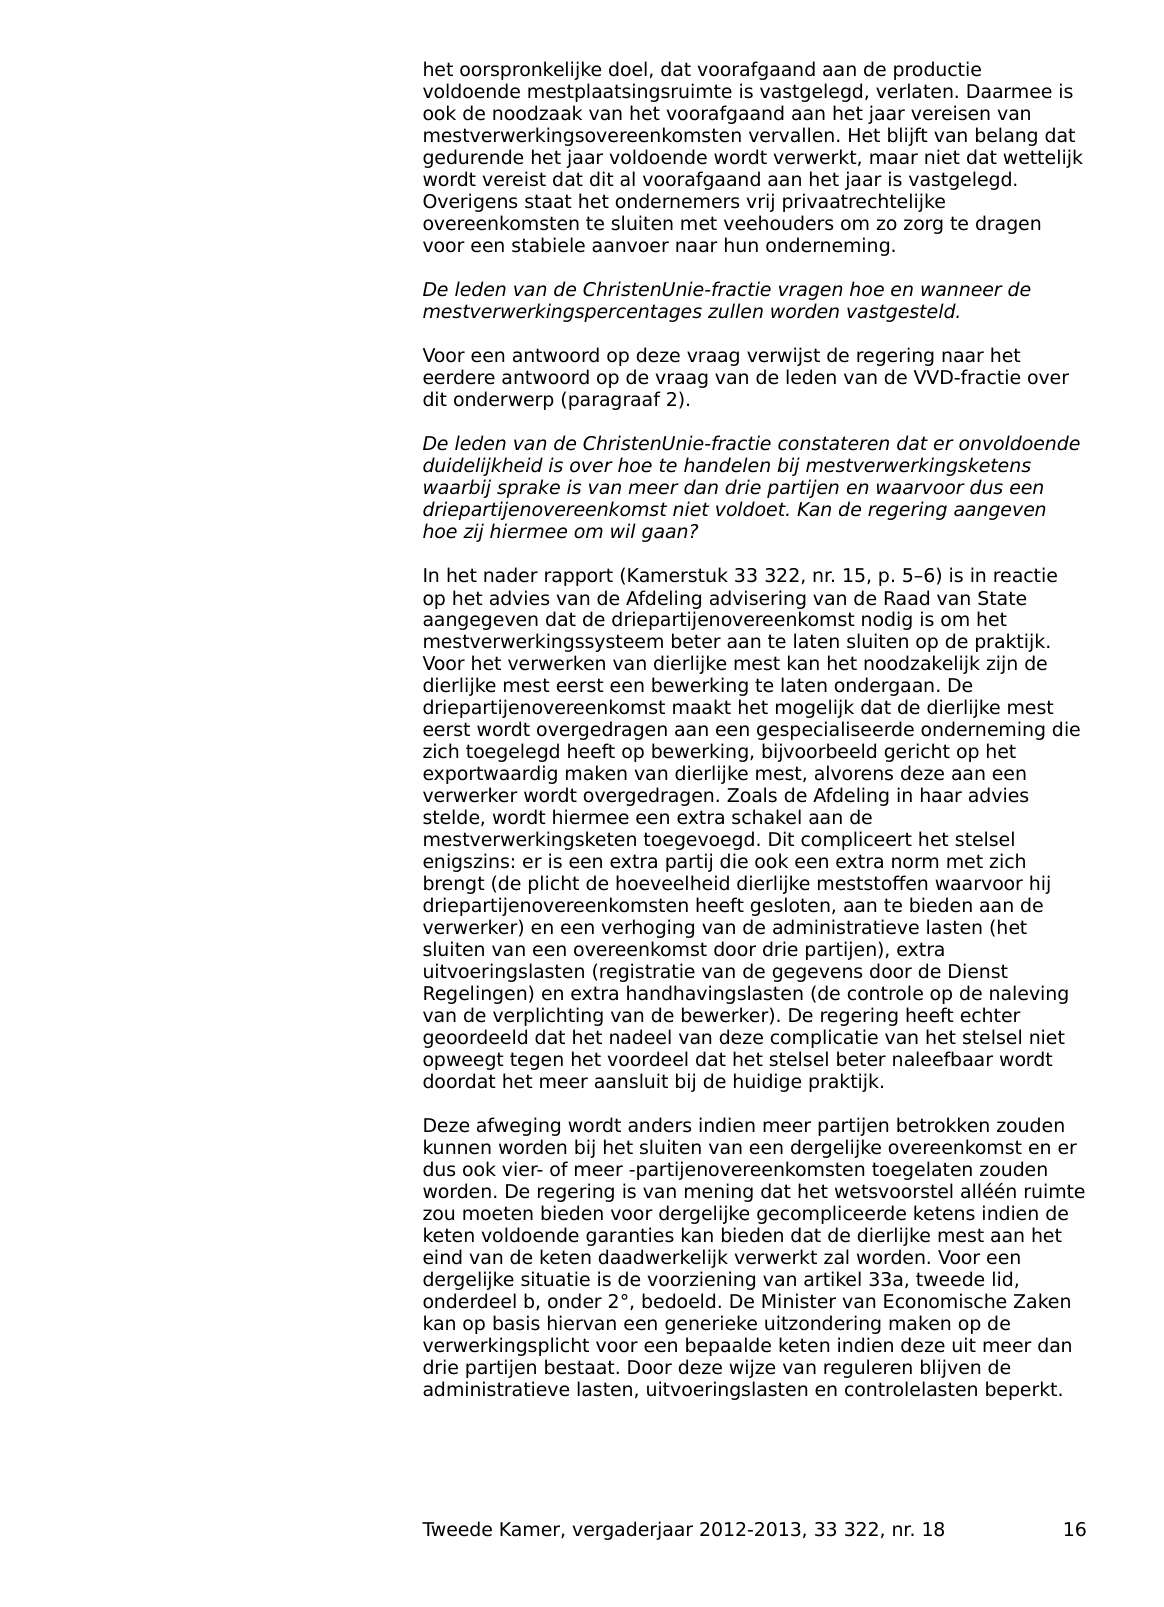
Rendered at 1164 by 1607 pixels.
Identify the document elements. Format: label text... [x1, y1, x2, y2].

text De leden van de ChristenUnie-fractie constateren dat er onvoldoende duidelijkheid is over hoe te handelen bij mestverwerkingsketens waarbij sprake is van meer dan drie partijen en waarvoor dus een driepartijenovereenkomst niet voldoet. Kan de regering aangeven hoe zij hiermee om wil gaan? [422, 433, 1087, 543]
text het oorspronkelijke doel, dat voorafgaand aan de productie voldoende mestplaatsingsruimte is vastgelegd, verlaten. Daarmee is ook de noodzaak van het voorafgaand aan het jaar vereisen van mestverwerkingsovereenkomsten vervallen. Het blijft van belang dat gedurende het jaar voldoende wordt verwerkt, maar niet dat wettelijk wordt vereist dat dit al voorafgaand aan het jaar is vastgelegd. Overigens staat het ondernemers vrij privaatrechtelijke overeenkomsten te sluiten met veehouders om zo zorg te dragen voor een stabiele aanvoer naar hun onderneming. [422, 59, 1087, 257]
text Deze afweging wordt anders indien meer partijen betrokken zouden kunnen worden bij het sluiten van een dergelijke overeenkomst en er dus ook vier- of meer -partijenovereenkomsten toegelaten zouden worden. De regering is van mening dat het wetsvoorstel alléén ruimte zou moeten bieden voor dergelijke gecompliceerde ketens indien de keten voldoende garanties kan bieden dat de dierlijke mest aan het eind van de keten daadwerkelijk verwerkt zal worden. Voor een dergelijke situatie is de voorziening van artikel 33a, tweede lid, onderdeel b, onder 2°, bedoeld. De Minister van Economische Zaken kan op basis hiervan een generieke uitzondering maken op de verwerkingsplicht voor een bepaalde keten indien deze uit meer dan drie partijen bestaat. Door deze wijze van reguleren blijven de administratieve lasten, uitvoeringslasten en controlelasten beperkt. [422, 1115, 1087, 1401]
text De leden van de ChristenUnie-fractie vragen hoe en wanneer de mestverwerkingspercentages zullen worden vastgesteld. [422, 279, 1087, 323]
text In het nader rapport (Kamerstuk 33 322, nr. 15, p. 5–6) is in reactie op het advies van de Afdeling advisering van de Raad van State aangegeven dat de driepartijenovereenkomst nodig is om het mestverwerkingssysteem beter aan te laten sluiten op de praktijk. Voor het verwerken van dierlijke mest kan het noodzakelijk zijn de dierlijke mest eerst een bewerking te laten ondergaan. De driepartijenovereenkomst maakt het mogelijk dat de dierlijke mest eerst wordt overgedragen aan een gespecialiseerde onderneming die zich toegelegd heeft op bewerking, bijvoorbeeld gericht op het exportwaardig maken van dierlijke mest, alvorens deze aan een verwerker wordt overgedragen. Zoals de Afdeling in haar advies stelde, wordt hiermee een extra schakel aan de mestverwerkingsketen toegevoegd. Dit compliceert het stelsel enigszins: er is een extra partij die ook een extra norm met zich brengt (de plicht de hoeveelheid dierlijke meststoffen waarvoor hij driepartijenovereenkomsten heeft gesloten, aan te bieden aan de verwerker) en een verhoging van de administratieve lasten (het sluiten van een overeenkomst door drie partijen), extra uitvoeringslasten (registratie van de gegevens door de Dienst Regelingen) en extra handhavingslasten (de controle op de naleving van de verplichting van de bewerker). De regering heeft echter geoordeeld dat het nadeel van deze complicatie van het stelsel niet opweegt tegen het voordeel dat het stelsel beter naleefbaar wordt doordat het meer aansluit bij de huidige praktijk. [422, 565, 1087, 1093]
text Voor een antwoord op deze vraag verwijst de regering naar het eerdere antwoord op de vraag van de leden van de VVD-fractie over dit onderwerp (paragraaf 2). [422, 345, 1087, 411]
